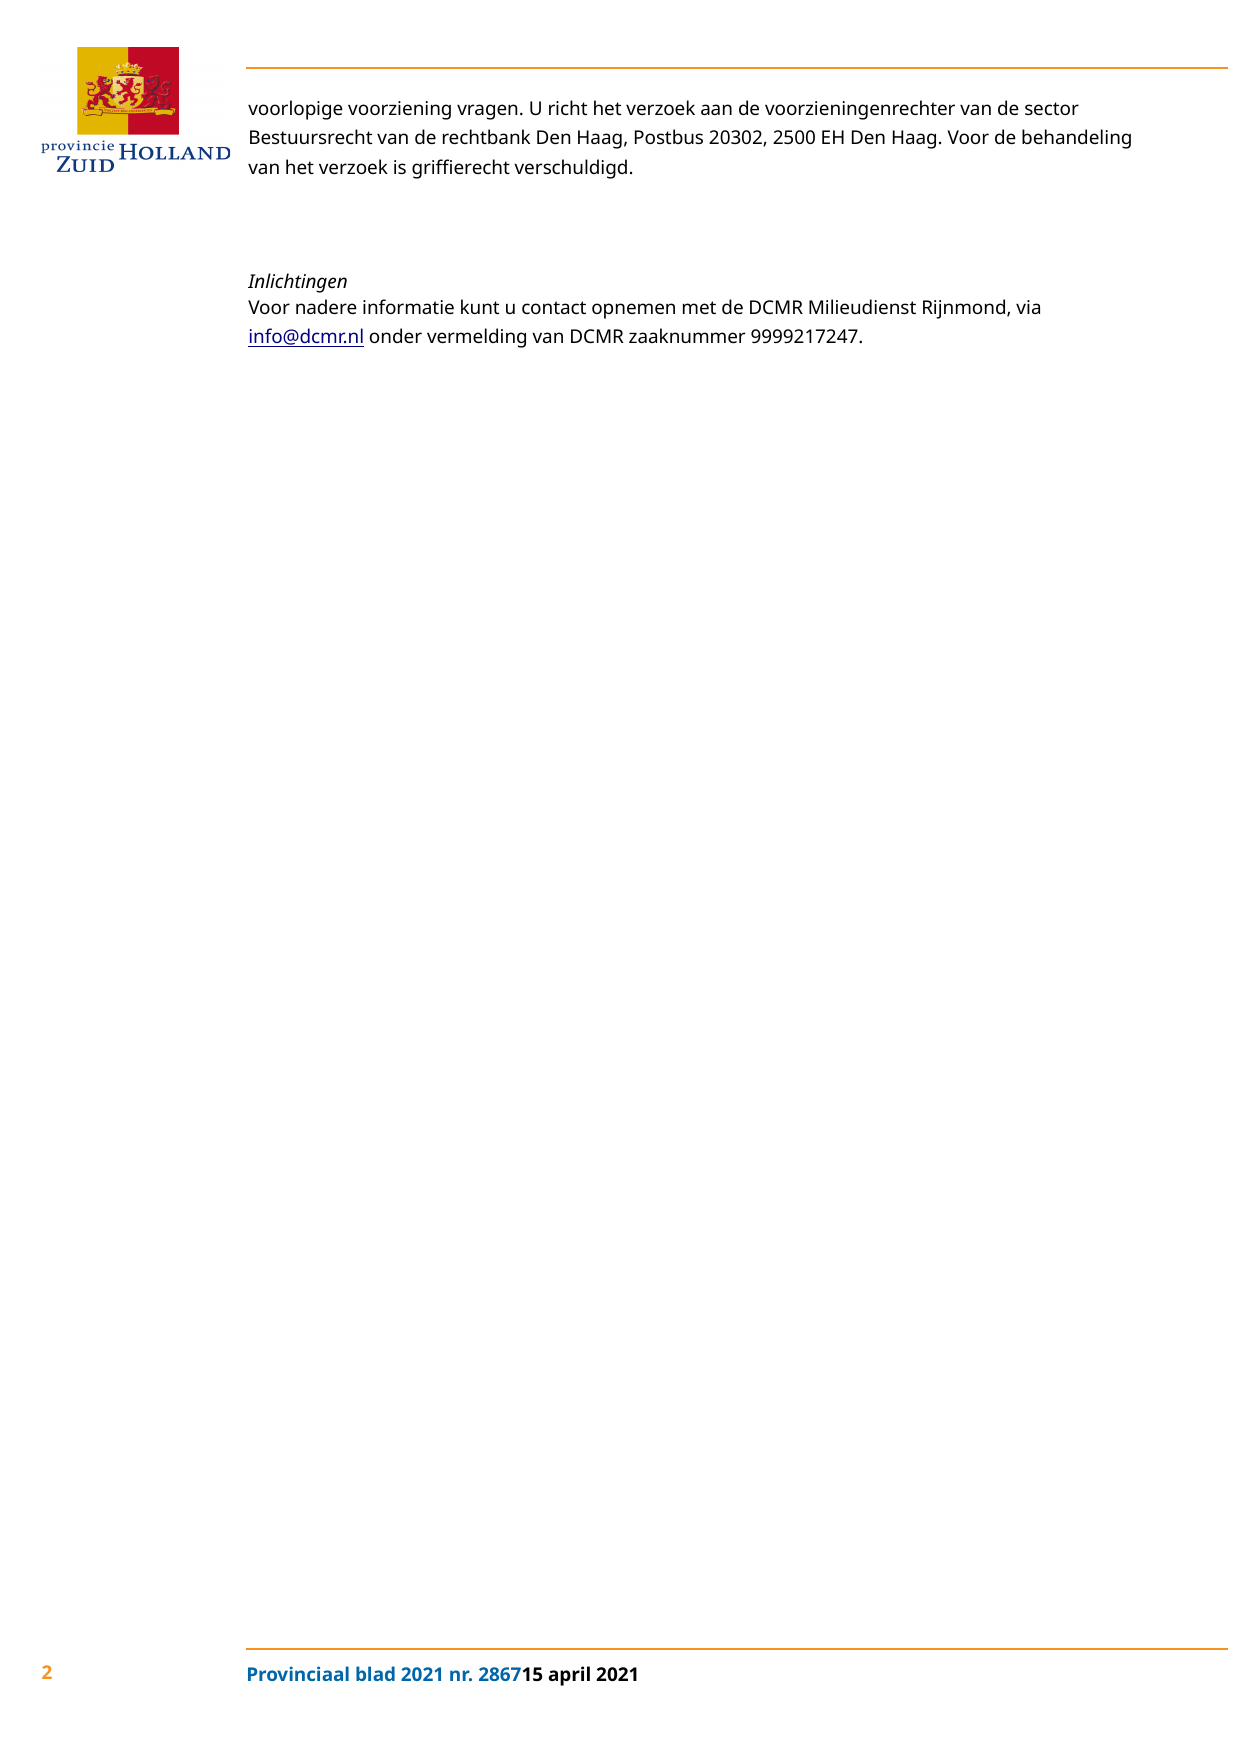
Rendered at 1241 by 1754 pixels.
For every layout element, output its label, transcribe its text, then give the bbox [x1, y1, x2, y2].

text Voor nadere informatie kunt u contact opnemen met de DCMR Milieudienst Rijnmond, via info@dcmr.nl onder vermelding van DCMR zaaknummer 9999217247. [248, 294, 1152, 349]
text voorlopige voorziening vragen. U richt het verzoek aan de voorzieningenrechter van de sector Bestuursrecht van de rechtbank Den Haag, Postbus 20302, 2500 EH Den Haag. Voor de behandeling van het verzoek is griffierecht verschuldigd. [248, 95, 1152, 180]
text Inlichtingen [248, 268, 1152, 294]
picture [41, 47, 231, 172]
